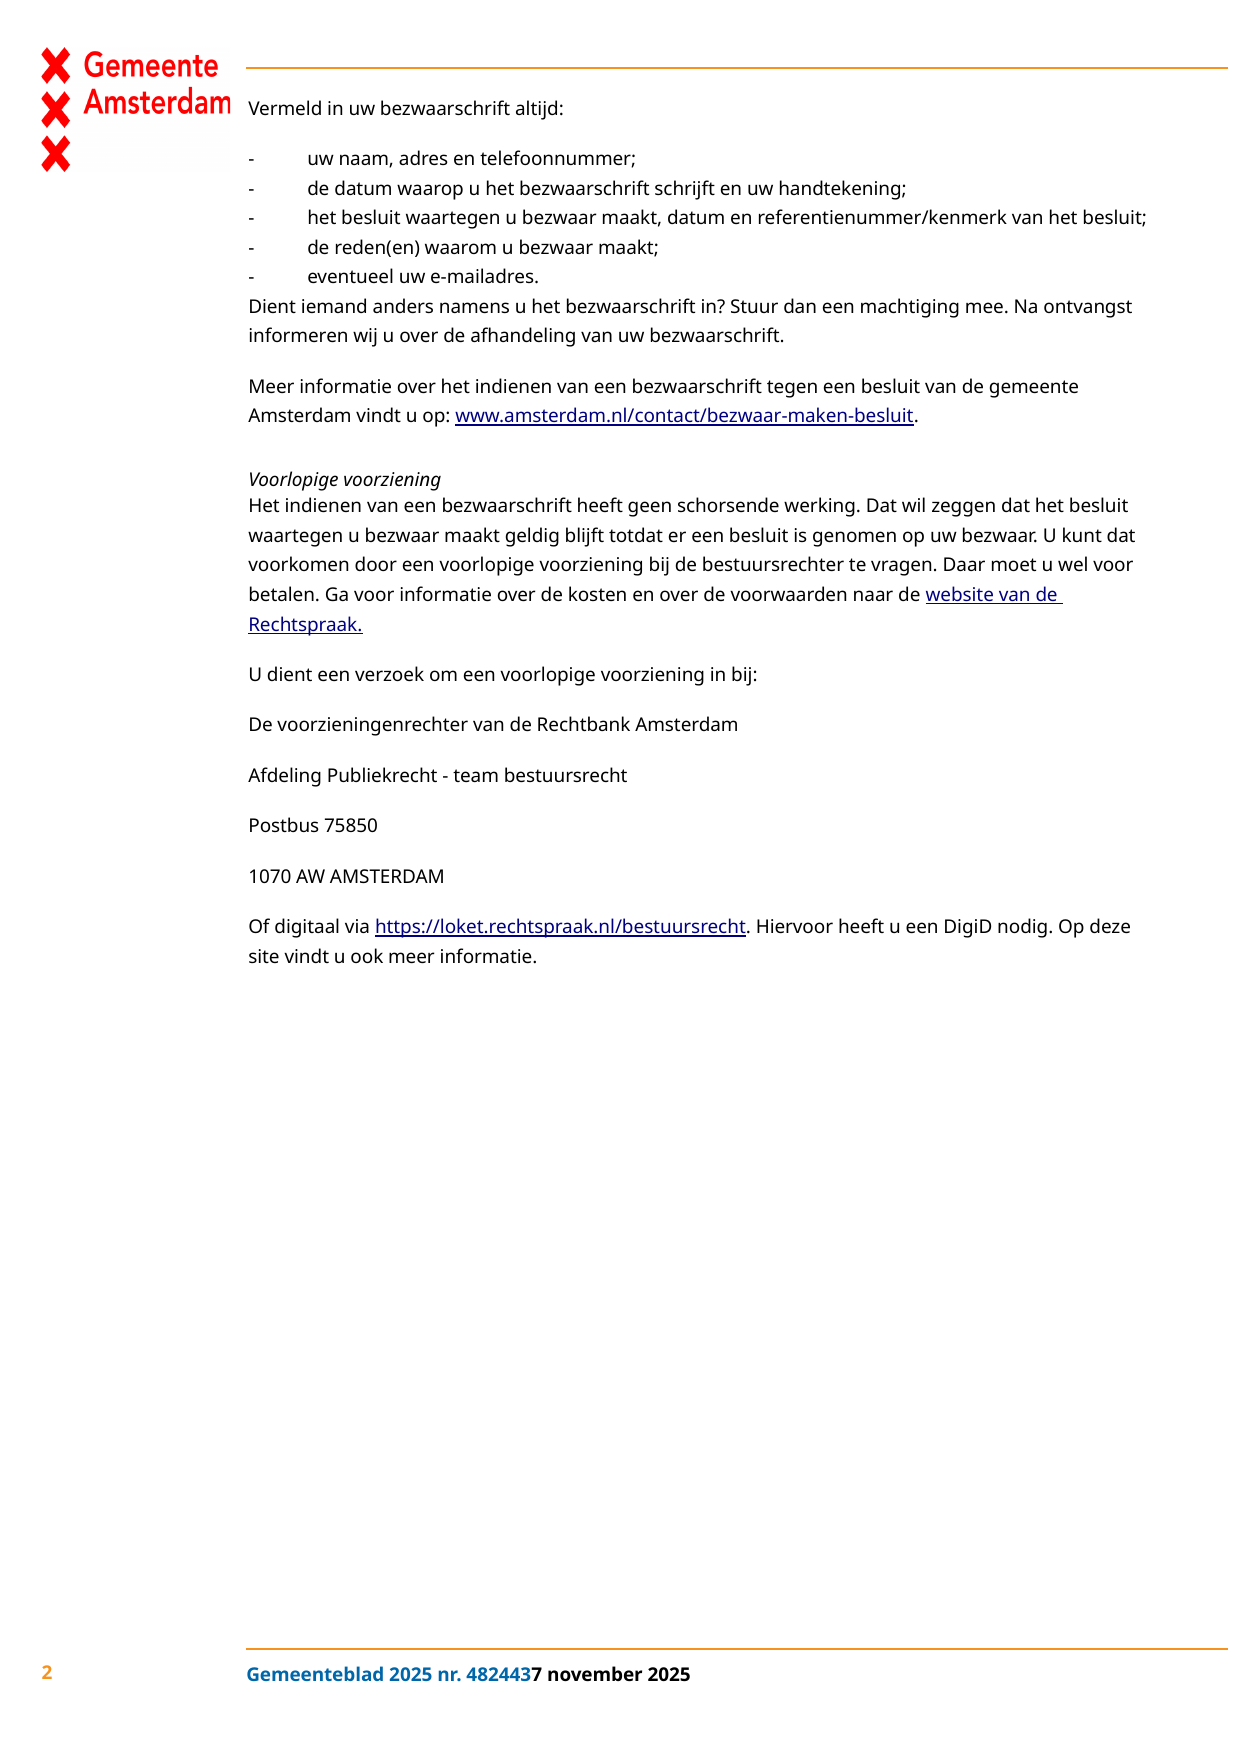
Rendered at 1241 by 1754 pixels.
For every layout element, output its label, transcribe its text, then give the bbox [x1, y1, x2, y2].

text Afdeling Publiekrecht - team bestuursrecht [248, 762, 1152, 788]
list de datum waarop u het bezwaarschrift schrijft en uw handtekening; [248, 175, 1152, 201]
list de reden(en) waarom u bezwaar maakt; [248, 234, 1152, 260]
list het besluit waartegen u bezwaar maakt, datum en referentienummer/kenmerk van het besluit; [248, 204, 1152, 230]
list uw naam, adres en telefoonnummer; [248, 145, 1152, 171]
text De voorzieningenrechter van de Rechtbank Amsterdam [248, 712, 1152, 737]
text Dient iemand anders namens u het bezwaarschrift in? Stuur dan een machtiging mee. Na ontvangst informeren wij u over de afhandeling van uw bezwaarschrift. [248, 293, 1152, 348]
text Het indienen van een bezwaarschrift heeft geen schorsende werking. Dat wil zeggen dat het besluit waartegen u bezwaar maakt geldig blijft totdat er een besluit is genomen op uw bezwaar. U kunt dat voorkomen door een voorlopige voorziening bij de bestuursrechter te vragen. Daar moet u wel voor betalen. Ga voor informatie over de kosten en over de voorwaarden naar de website van de Rechtspraak. [248, 492, 1152, 636]
picture [41, 47, 231, 172]
text Vermeld in uw bezwaarschrift altijd: [248, 95, 1152, 121]
list eventueel uw e-mailadres. [248, 263, 1152, 289]
text U dient een verzoek om een voorlopige voorziening in bij: [248, 661, 1152, 687]
text Postbus 75850 [248, 812, 1152, 838]
text Voorlopige voorziening [248, 467, 1152, 492]
text Of digitaal via https://loket.rechtspraak.nl/bestuursrecht. Hiervoor heeft u een DigiD nodig. Op deze site vindt u ook meer informatie. [248, 913, 1152, 968]
text 1070 AW AMSTERDAM [248, 863, 1152, 888]
text Meer informatie over het indienen van een bezwaarschrift tegen een besluit van de gemeente Amsterdam vindt u op: www.amsterdam.nl/contact/bezwaar-maken-besluit. [248, 373, 1152, 428]
